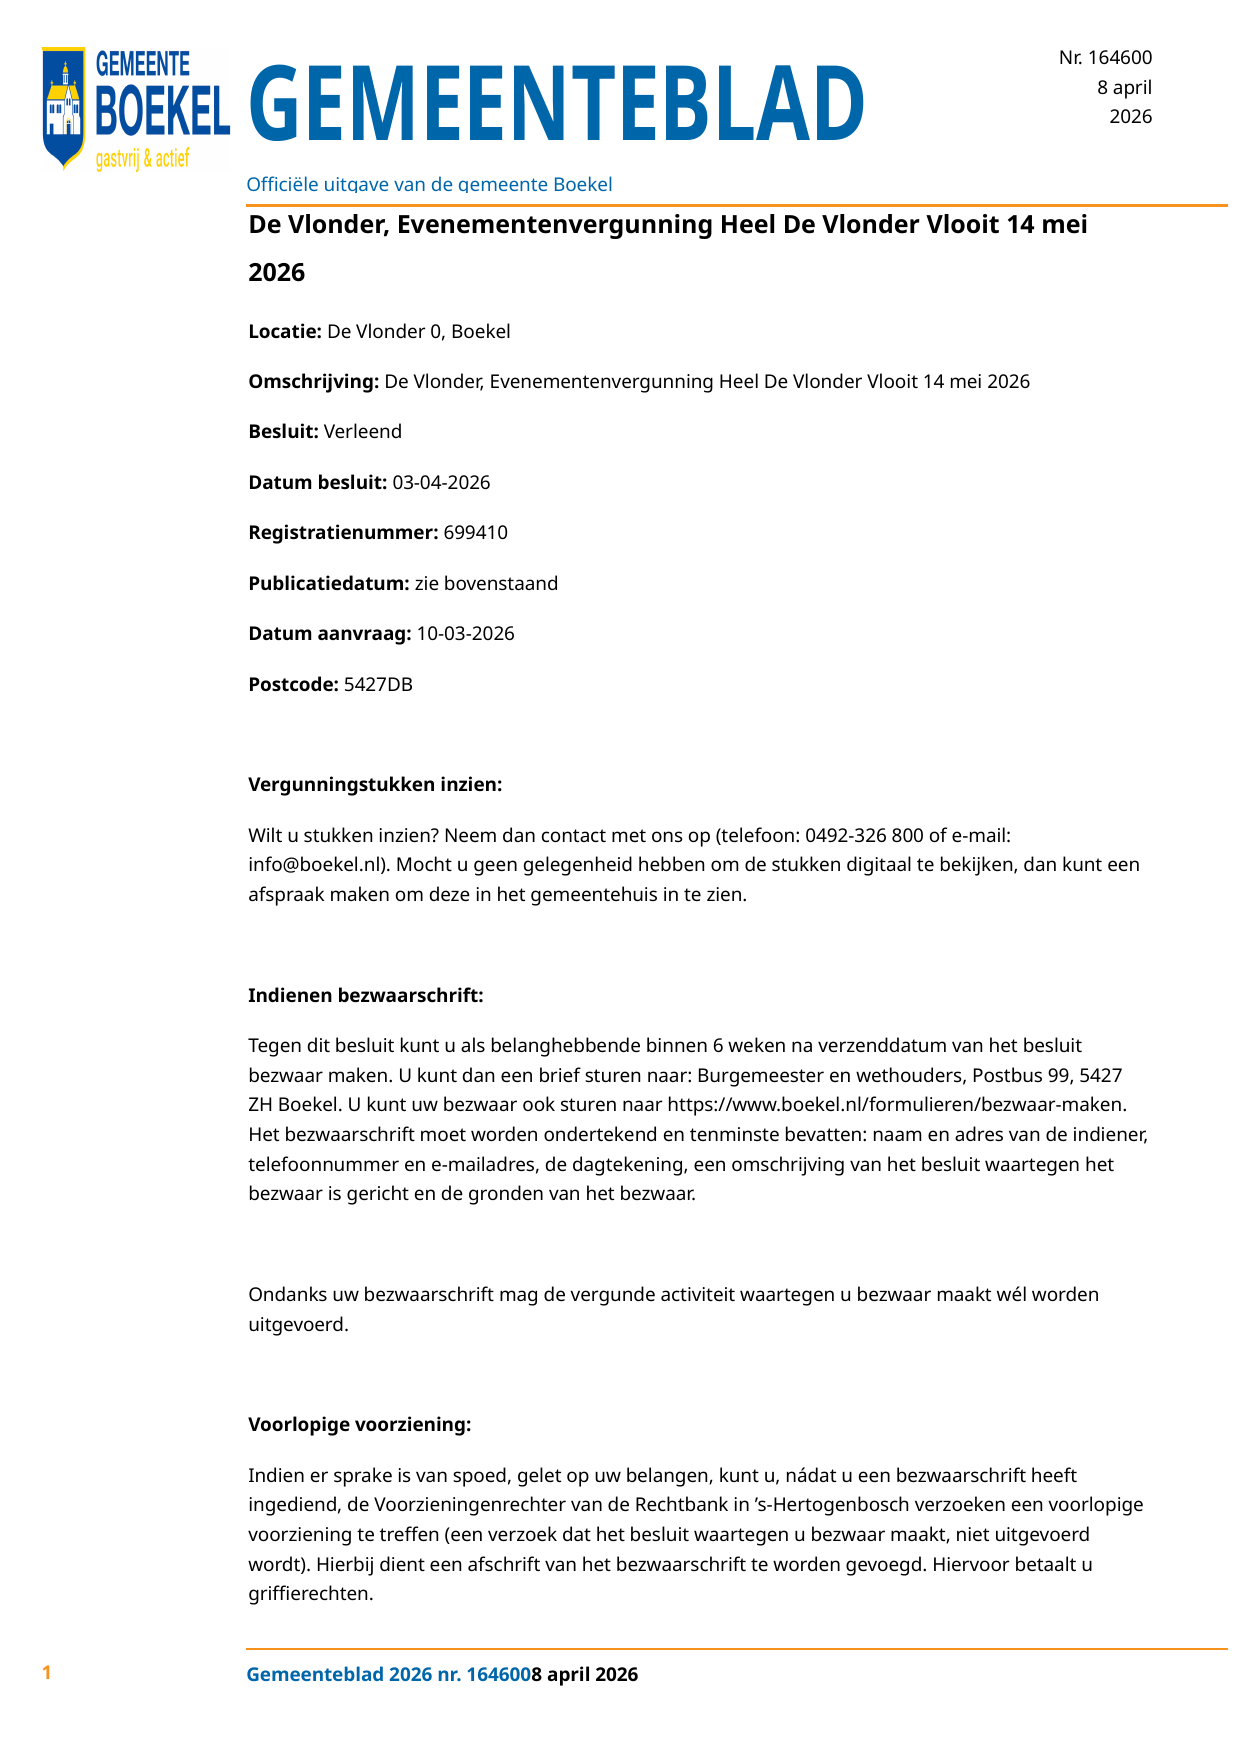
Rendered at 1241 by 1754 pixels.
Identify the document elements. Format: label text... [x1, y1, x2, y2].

text Tegen dit besluit kunt u als belanghebbende binnen 6 weken na verzenddatum van het besluit bezwaar maken. U kunt dan een brief sturen naar: Burgemeester en wethouders, Postbus 99, 5427 ZH Boekel. U kunt uw bezwaar ook sturen naar https://www.boekel.nl/formulieren/bezwaar-maken. Het bezwaarschrift moet worden ondertekend en tenminste bevatten: naam en adres van de indiener, telefoonnummer en e-mailadres, de dagtekening, een omschrijving van het besluit waartegen het bezwaar is gericht en de gronden van het bezwaar. [248, 1032, 1152, 1206]
text Voorlopige voorziening: [248, 1412, 1152, 1437]
text Datum besluit: 03-04-2026 [248, 469, 1152, 495]
text Publicatiedatum: zie bovenstaand [248, 570, 1152, 596]
text Indien er sprake is van spoed, gelet op uw belangen, kunt u, nádat u een bezwaarschrift heeft ingediend, de Voorzieningenrechter van de Rechtbank in ’s-Hertogenbosch verzoeken een voorlopige voorziening te treffen (een verzoek dat het besluit waartegen u bezwaar maakt, niet uitgevoerd wordt). Hierbij dient een afschrift van het bezwaarschrift te worden gevoegd. Hiervoor betaalt u griffierechten. [248, 1462, 1152, 1606]
text Vergunningstukken inzien: [248, 772, 1152, 797]
text Ondanks uw bezwaarschrift mag de vergunde activiteit waartegen u bezwaar maakt wél worden uitgevoerd. [248, 1281, 1152, 1337]
text Indienen bezwaarschrift: [248, 982, 1152, 1008]
text De Vlonder, Evenementenvergunning Heel De Vlonder Vlooit 14 mei 2026 [248, 207, 1152, 288]
picture [41, 47, 231, 172]
text Registratienummer: 699410 [248, 519, 1152, 545]
text Wilt u stukken inzien? Neem dan contact met ons op (telefoon: 0492-326 800 of e-mail: info@boekel.nl). Mocht u geen gelegenheid hebben om de stukken digitaal te bekijken, dan kunt een afspraak maken om deze in het gemeentehuis in te zien. [248, 822, 1152, 907]
text Postcode: 5427DB [248, 671, 1152, 697]
text Locatie: De Vlonder 0, Boekel [248, 318, 1152, 344]
text Datum aanvraag: 10-03-2026 [248, 620, 1152, 646]
text Besluit: Verleend [248, 419, 1152, 444]
text Omschrijving: De Vlonder, Evenementenvergunning Heel De Vlonder Vlooit 14 mei 2026 [248, 368, 1152, 394]
